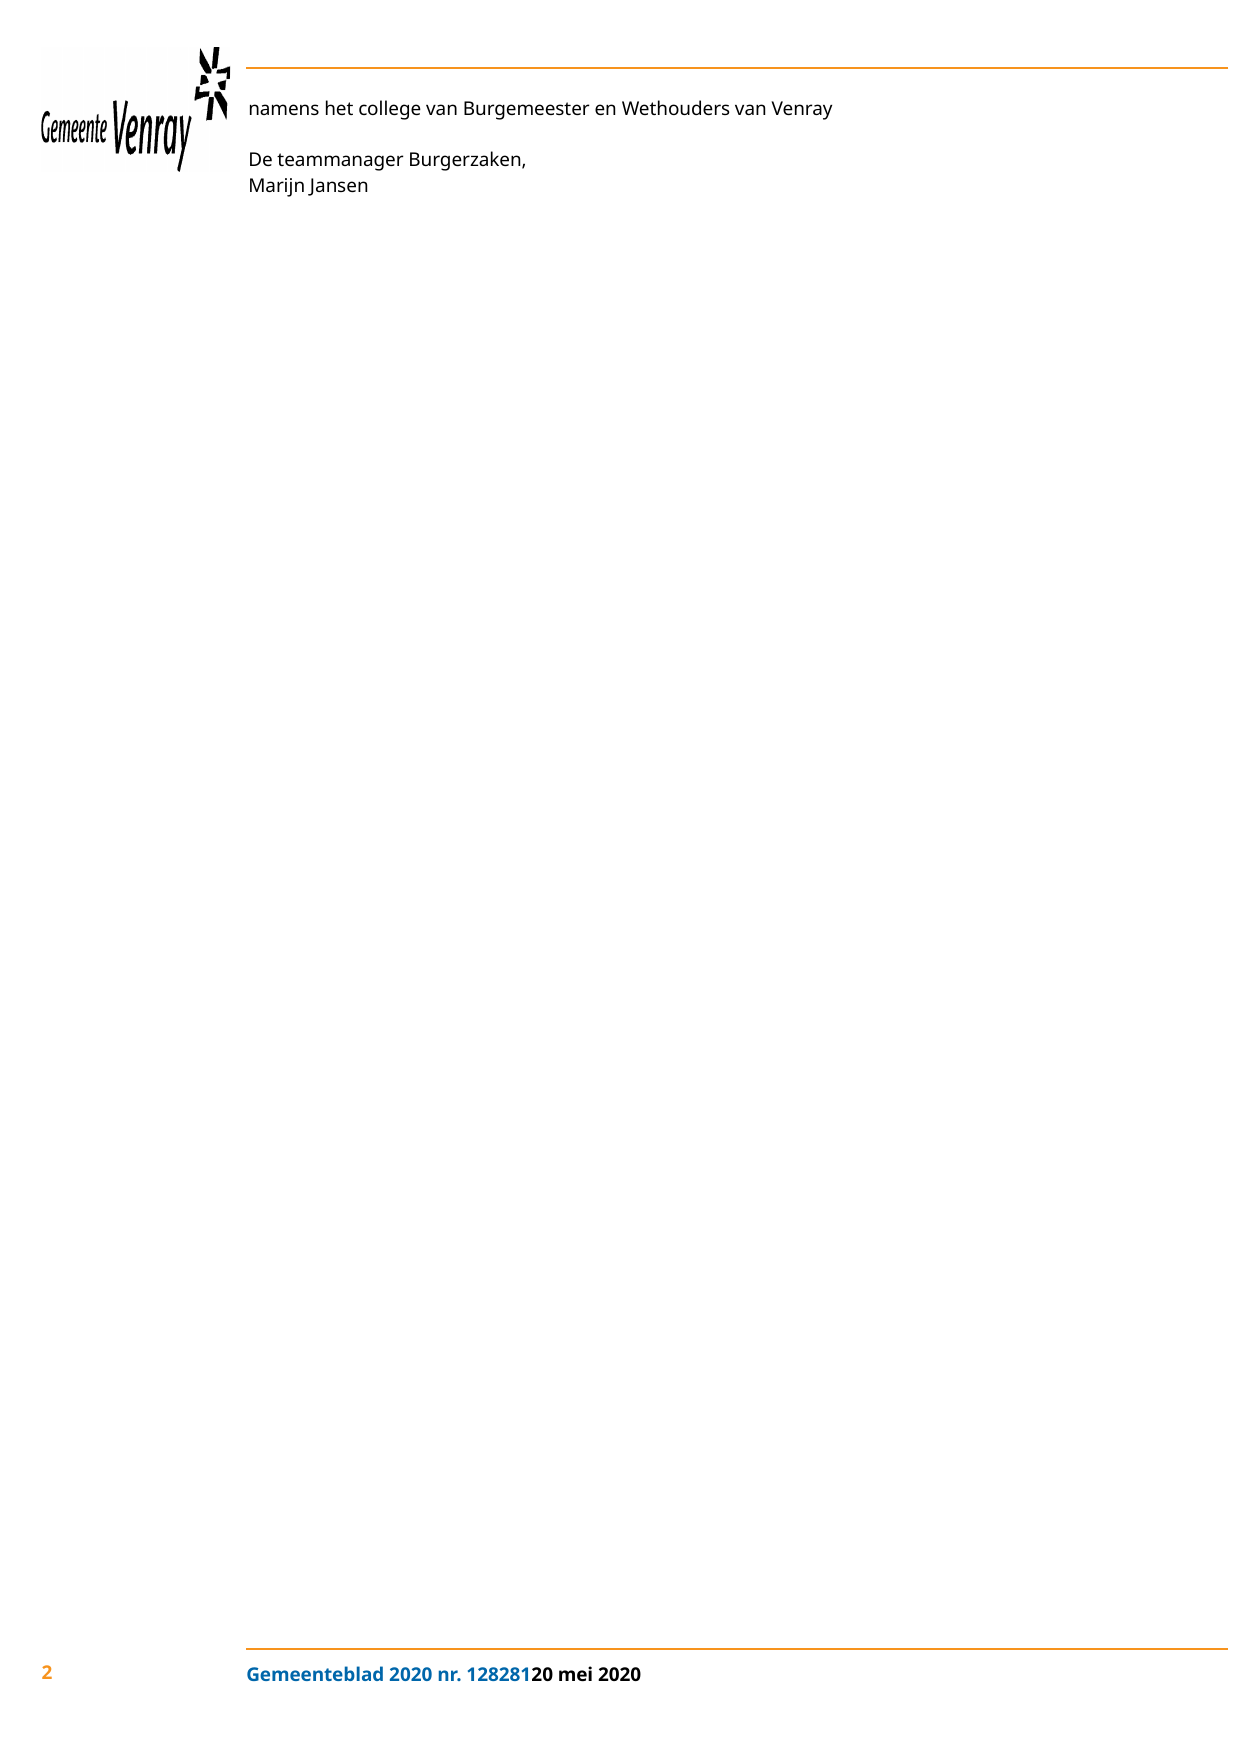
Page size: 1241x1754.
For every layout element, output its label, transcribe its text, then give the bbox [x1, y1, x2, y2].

text Marijn Jansen [248, 172, 1152, 198]
text De teammanager Burgerzaken, [248, 146, 1152, 172]
text namens het college van Burgemeester en Wethouders van Venray [248, 95, 1152, 121]
picture [41, 47, 231, 172]
